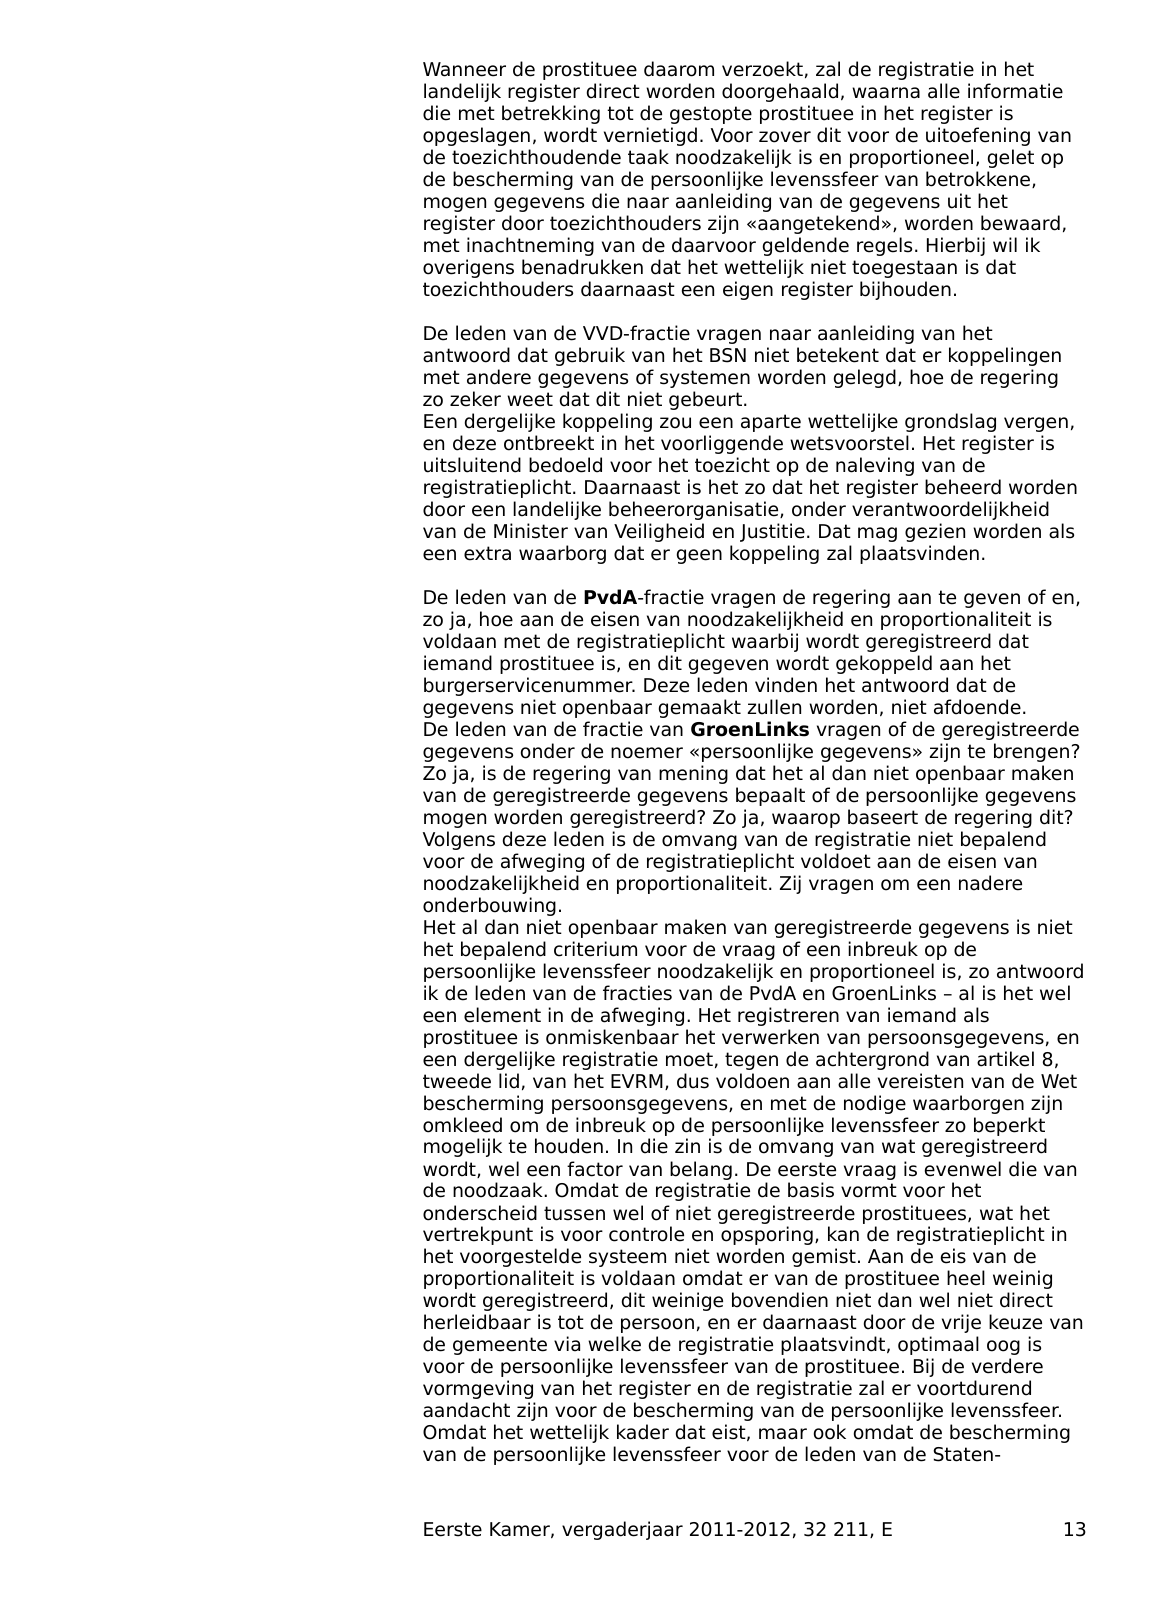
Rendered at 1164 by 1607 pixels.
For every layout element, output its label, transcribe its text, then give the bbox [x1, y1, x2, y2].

text De leden van de PvdA-fractie vragen de regering aan te geven of en, zo ja, hoe aan de eisen van noodzakelijkheid en proportionaliteit is voldaan met de registratieplicht waarbij wordt geregistreerd dat iemand prostituee is, en dit gegeven wordt gekoppeld aan het burgerservicenummer. Deze leden vinden het antwoord dat de gegevens niet openbaar gemaakt zullen worden, niet afdoende. [422, 587, 1087, 719]
text Het al dan niet openbaar maken van geregistreerde gegevens is niet het bepalend criterium voor de vraag of een inbreuk op de persoonlijke levenssfeer noodzakelijk en proportioneel is, zo antwoord ik de leden van de fracties van de PvdA en GroenLinks – al is het wel een element in de afweging. Het registreren van iemand als prostituee is onmiskenbaar het verwerken van persoonsgegevens, en een dergelijke registratie moet, tegen de achtergrond van artikel 8, tweede lid, van het EVRM, dus voldoen aan alle vereisten van de Wet bescherming persoonsgegevens, en met de nodige waarborgen zijn omkleed om de inbreuk op de persoonlijke levenssfeer zo beperkt mogelijk te houden. In die zin is de omvang van wat geregistreerd wordt, wel een factor van belang. De eerste vraag is evenwel die van de noodzaak. Omdat de registratie de basis vormt voor het onderscheid tussen wel of niet geregistreerde prostituees, wat het vertrekpunt is voor controle en opsporing, kan de registratieplicht in het voorgestelde systeem niet worden gemist. Aan de eis van de proportionaliteit is voldaan omdat er van de prostituee heel weinig wordt geregistreerd, dit weinige bovendien niet dan wel niet direct herleidbaar is tot de persoon, en er daarnaast door de vrije keuze van de gemeente via welke de registratie plaatsvindt, optimaal oog is voor de persoonlijke levenssfeer van de prostituee. Bij de verdere vormgeving van het register en de registratie zal er voortdurend aandacht zijn voor de bescherming van de persoonlijke levenssfeer. Omdat het wettelijk kader dat eist, maar ook omdat de bescherming van de persoonlijke levenssfeer voor de leden van de Staten- [422, 917, 1087, 1466]
text Een dergelijke koppeling zou een aparte wettelijke grondslag vergen, en deze ontbreekt in het voorliggende wetsvoorstel. Het register is uitsluitend bedoeld voor het toezicht op de naleving van de registratieplicht. Daarnaast is het zo dat het register beheerd worden door een landelijke beheerorganisatie, onder verantwoordelijkheid van de Minister van Veiligheid en Justitie. Dat mag gezien worden als een extra waarborg dat er geen koppeling zal plaatsvinden. [422, 411, 1087, 565]
text De leden van de fractie van GroenLinks vragen of de geregistreerde gegevens onder de noemer «persoonlijke gegevens» zijn te brengen? Zo ja, is de regering van mening dat het al dan niet openbaar maken van de geregistreerde gegevens bepaalt of de persoonlijke gegevens mogen worden geregistreerd? Zo ja, waarop baseert de regering dit? Volgens deze leden is de omvang van de registratie niet bepalend voor de afweging of de registratieplicht voldoet aan de eisen van noodzakelijkheid en proportionaliteit. Zij vragen om een nadere onderbouwing. [422, 719, 1087, 917]
text Wanneer de prostituee daarom verzoekt, zal de registratie in het landelijk register direct worden doorgehaald, waarna alle informatie die met betrekking tot de gestopte prostituee in het register is opgeslagen, wordt vernietigd. Voor zover dit voor de uitoefening van de toezichthoudende taak noodzakelijk is en proportioneel, gelet op de bescherming van de persoonlijke levenssfeer van betrokkene, mogen gegevens die naar aanleiding van de gegevens uit het register door toezichthouders zijn «aangetekend», worden bewaard, met inachtneming van de daarvoor geldende regels. Hierbij wil ik overigens benadrukken dat het wettelijk niet toegestaan is dat toezichthouders daarnaast een eigen register bijhouden. [422, 59, 1087, 301]
text De leden van de VVD-fractie vragen naar aanleiding van het antwoord dat gebruik van het BSN niet betekent dat er koppelingen met andere gegevens of systemen worden gelegd, hoe de regering zo zeker weet dat dit niet gebeurt. [422, 323, 1087, 411]
